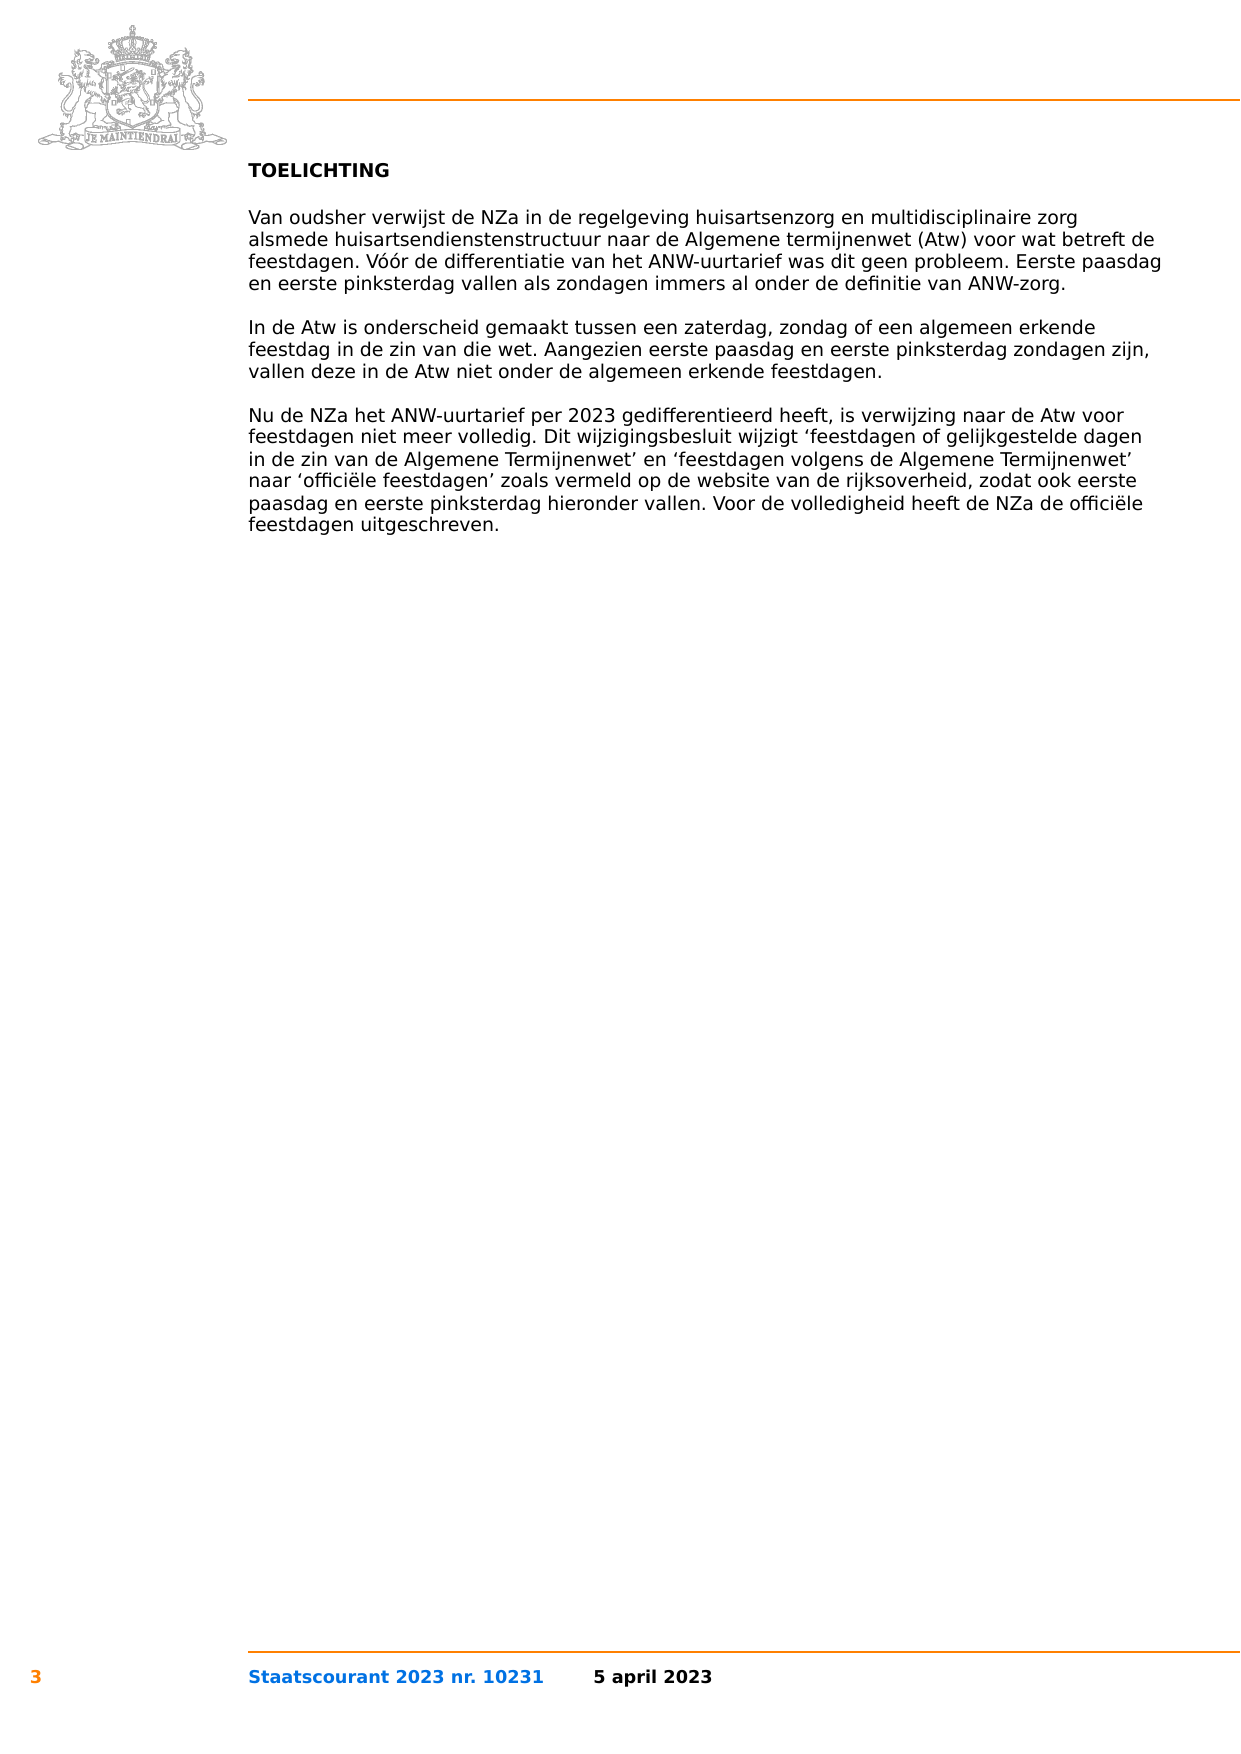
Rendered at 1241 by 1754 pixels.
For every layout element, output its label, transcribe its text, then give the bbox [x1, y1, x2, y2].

picture [38, 25, 227, 150]
text Nu de NZa het ANW-uurtarief per 2023 gedifferentieerd heeft, is verwijzing naar de Atw voor feestdagen niet meer volledig. Dit wijzigingsbesluit wijzigt ‘feestdagen of gelijkgestelde dagen in de zin van de Algemene Termijnenwet’ en ‘feestdagen volgens de Algemene Termijnenwet’ naar ‘officiële feestdagen’ zoals vermeld op de website van de rijksoverheid, zodat ook eerste paasdag en eerste pinksterdag hieronder vallen. Voor de volledigheid heeft de NZa de officiële feestdagen uitgeschreven. [248, 404, 1163, 536]
subtitle TOELICHTING [248, 160, 1163, 182]
text Van oudsher verwijst de NZa in de regelgeving huisartsenzorg en multidisciplinaire zorg alsmede huisartsendienstenstructuur naar de Algemene termijnenwet (Atw) voor wat betreft de feestdagen. Vóór de differentiatie van het ANW-uurtarief was dit geen probleem. Eerste paasdag en eerste pinksterdag vallen als zondagen immers al onder de definitie van ANW-zorg. [248, 207, 1163, 295]
text In de Atw is onderscheid gemaakt tussen een zaterdag, zondag of een algemeen erkende feestdag in de zin van die wet. Aangezien eerste paasdag en eerste pinksterdag zondagen zijn, vallen deze in de Atw niet onder de algemeen erkende feestdagen. [248, 317, 1163, 383]
